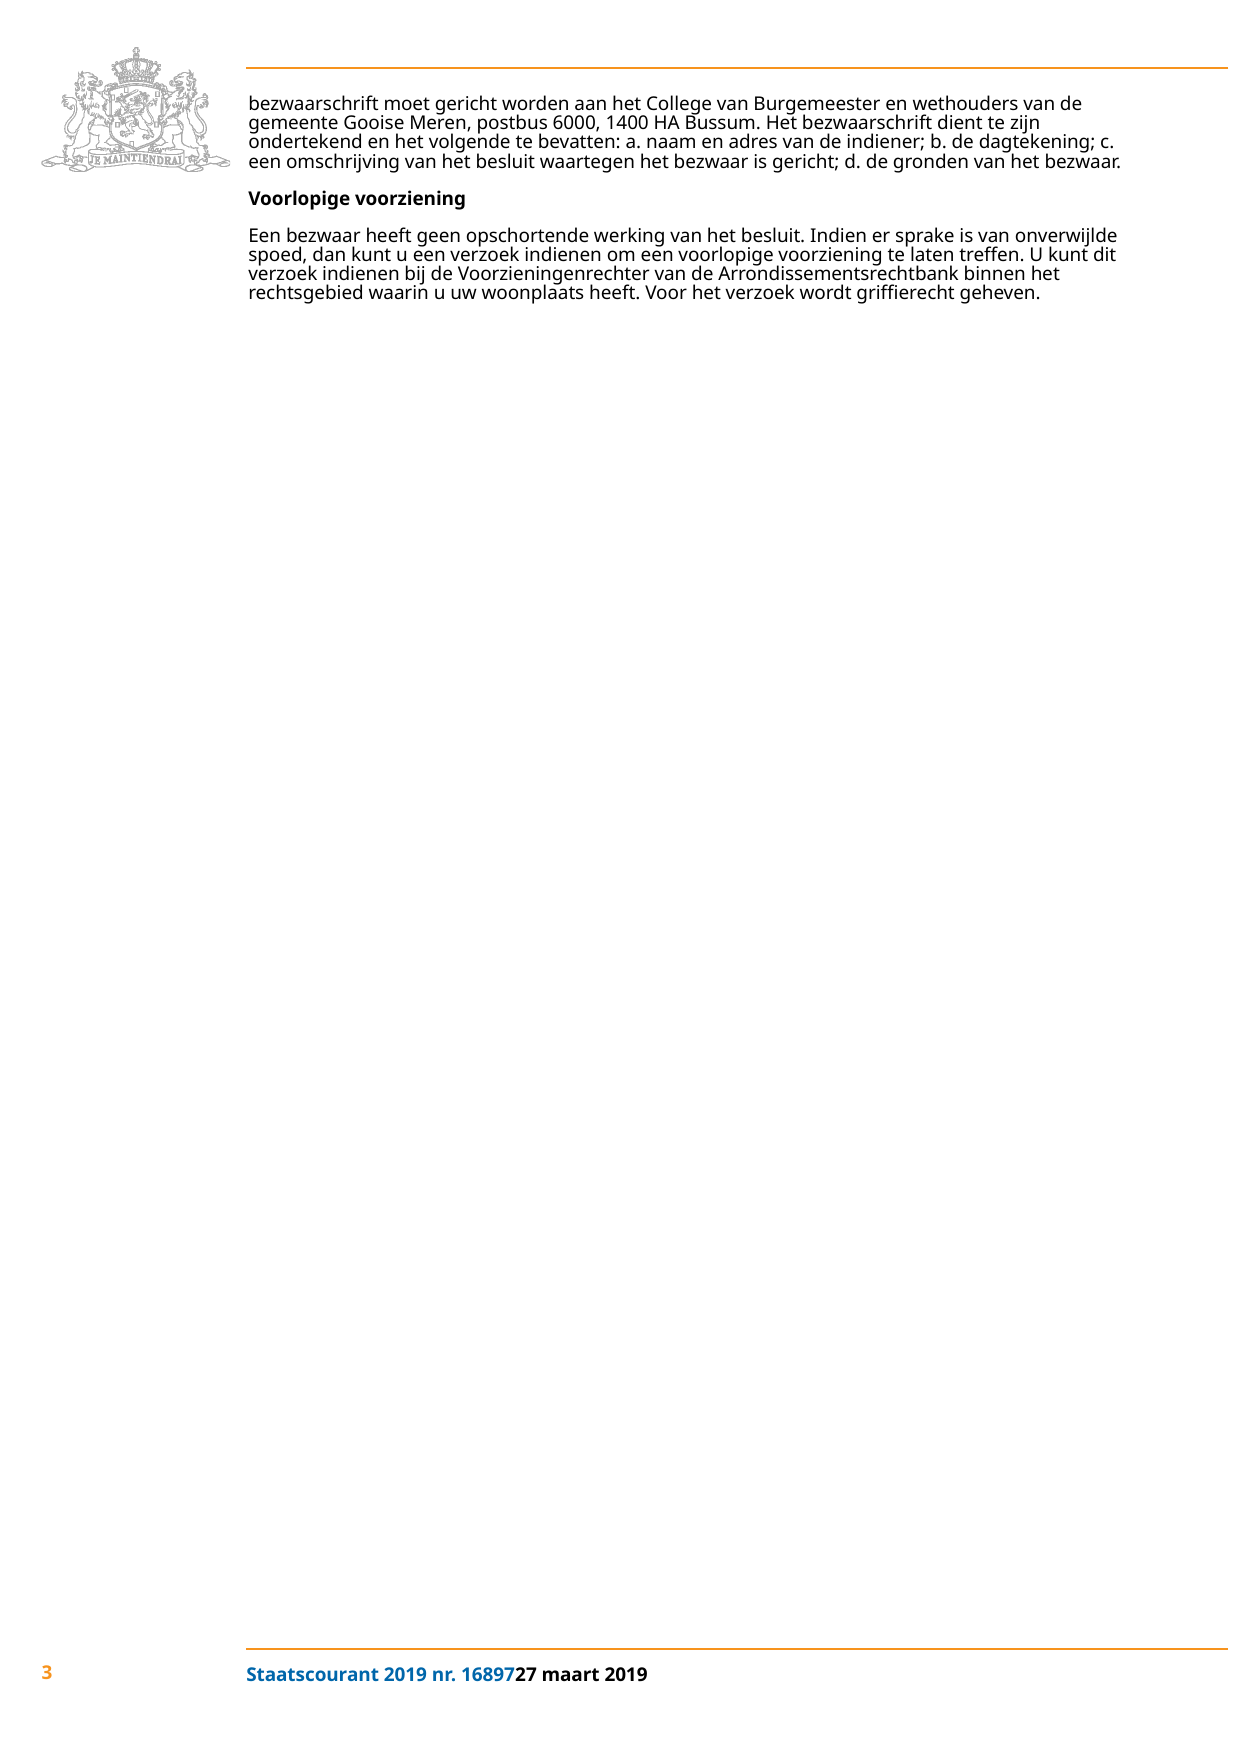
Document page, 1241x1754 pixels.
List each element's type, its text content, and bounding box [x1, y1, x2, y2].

text Voorlopige voorziening [248, 189, 1152, 209]
text bezwaarschrift moet gericht worden aan het College van Burgemeester en wethouders van de gemeente Gooise Meren, postbus 6000, 1400 HA Bussum. Het bezwaarschrift dient te zijn ondertekend en het volgende te bevatten: a. naam en adres van de indiener; b. de dagtekening; c. een omschrijving van het besluit waartegen het bezwaar is gericht; d. de gronden van het bezwaar. [248, 95, 1152, 172]
text Een bezwaar heeft geen opschortende werking van het besluit. Indien er sprake is van onverwijlde spoed, dan kunt u een verzoek indienen om een voorlopige voorziening te laten treffen. U kunt dit verzoek indienen bij de Voorzieningenrechter van de Arrondissementsrechtbank binnen het rechtsgebied waarin u uw woonplaats heeft. Voor het verzoek wordt griffierecht geheven. [248, 227, 1152, 304]
picture [41, 47, 231, 172]
